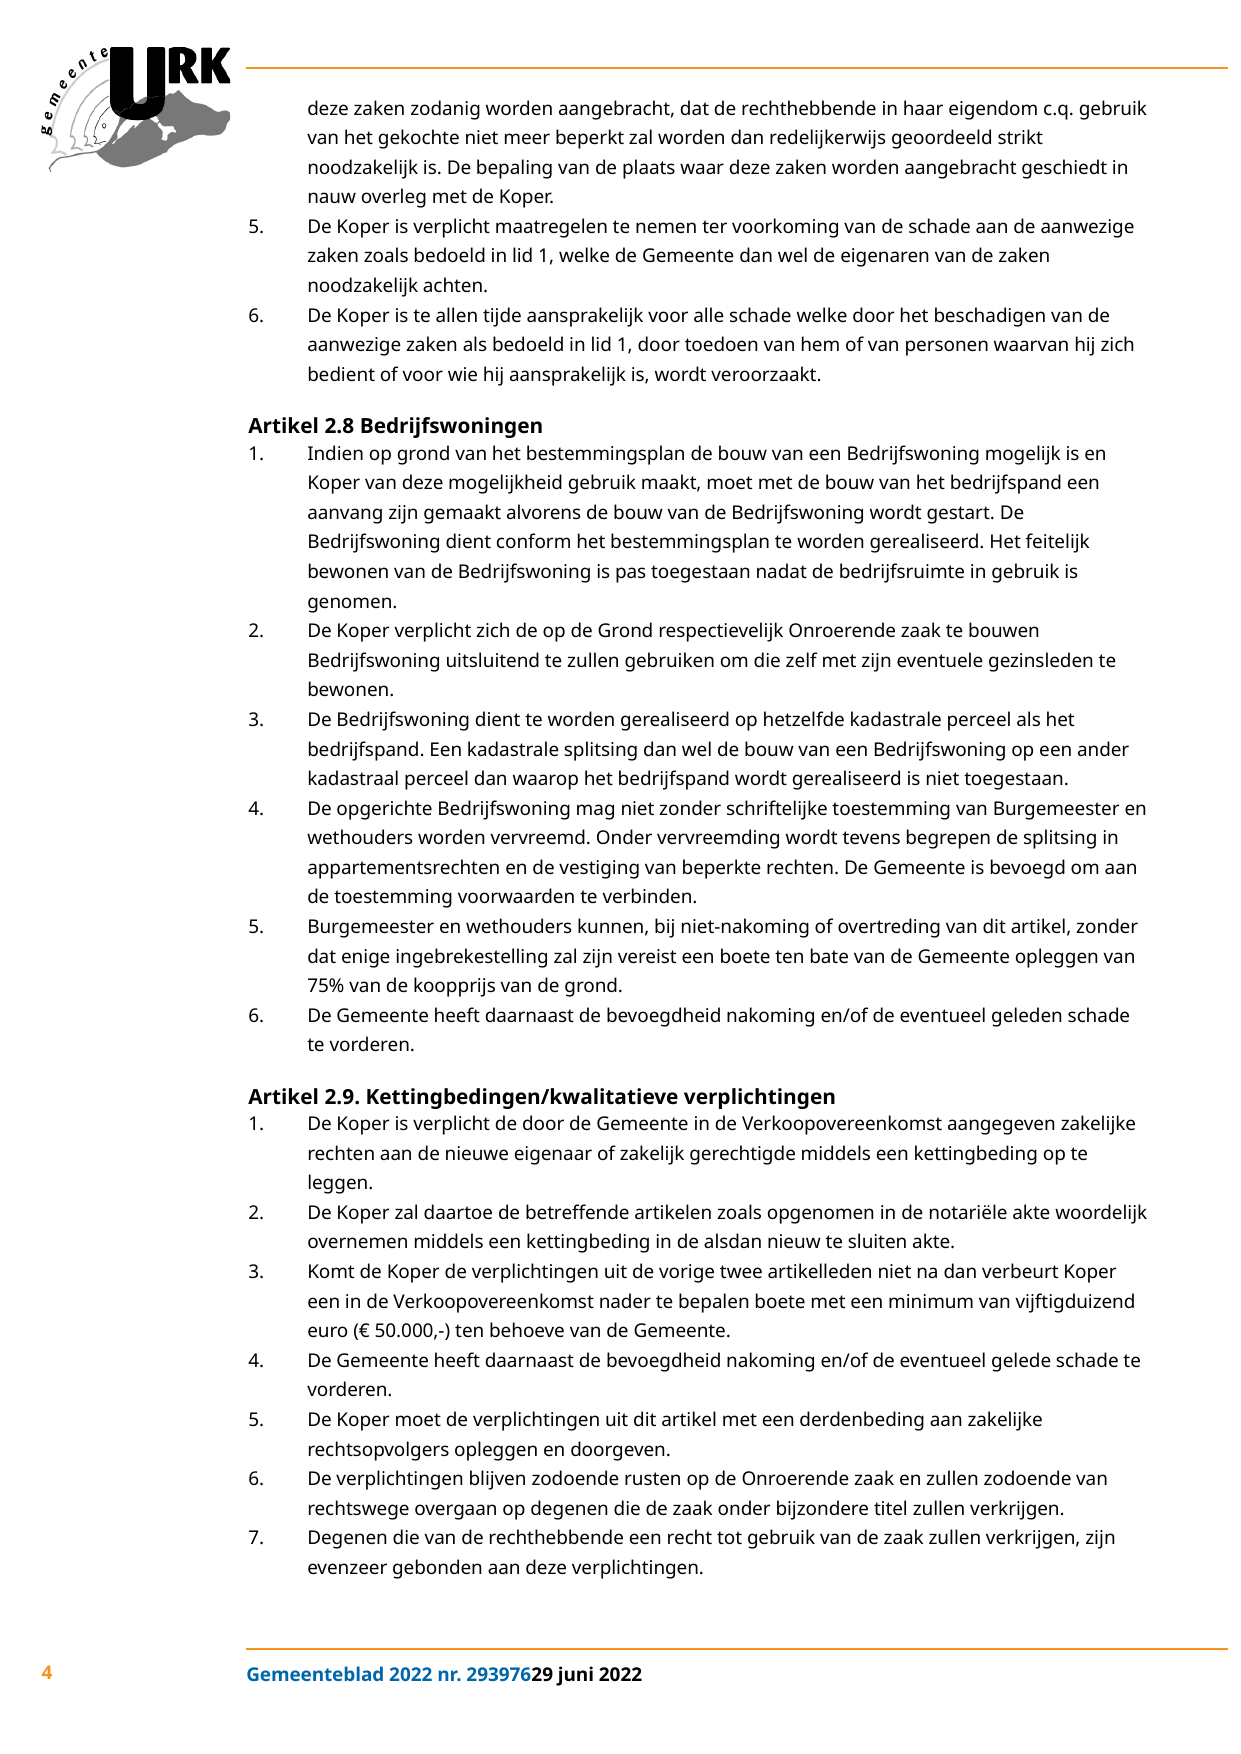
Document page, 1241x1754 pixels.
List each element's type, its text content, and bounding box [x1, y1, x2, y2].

list De verplichtingen blijven zodoende rusten op de Onroerende zaak en zullen zodoende van rechtswege overgaan op degenen die de zaak onder bijzondere titel zullen verkrijgen. [248, 1465, 1152, 1521]
picture [41, 47, 231, 172]
list De Bedrijfswoning dient te worden gerealiseerd op hetzelfde kadastrale perceel als het bedrijfspand. Een kadastrale splitsing dan wel de bouw van een Bedrijfswoning op een ander kadastraal perceel dan waarop het bedrijfspand wordt gerealiseerd is niet toegestaan. [248, 706, 1152, 791]
list De Koper moet de verplichtingen uit dit artikel met een derdenbeding aan zakelijke rechtsopvolgers opleggen en doorgeven. [248, 1406, 1152, 1462]
list Burgemeester en wethouders kunnen, bij niet-nakoming of overtreding van dit artikel, zonder dat enige ingebrekestelling zal zijn vereist een boete ten bate van de Gemeente opleggen van 75% van de koopprijs van de grond. [248, 913, 1152, 998]
list deze zaken zodanig worden aangebracht, dat de rechthebbende in haar eigendom c.q. gebruik van het gekochte niet meer beperkt zal worden dan redelijkerwijs geoordeeld strikt noodzakelijk is. De bepaling van de plaats waar deze zaken worden aangebracht geschiedt in nauw overleg met de Koper. [248, 95, 1152, 209]
list De Koper zal daartoe de betreffende artikelen zoals opgenomen in de notariële akte woordelijk overnemen middels een kettingbeding in de alsdan nieuw te sluiten akte. [248, 1199, 1152, 1254]
text Artikel 2.8 Bedrijfswoningen [248, 411, 1152, 440]
list De opgerichte Bedrijfswoning mag niet zonder schriftelijke toestemming van Burgemeester en wethouders worden vervreemd. Onder vervreemding wordt tevens begrepen de splitsing in appartementsrechten en de vestiging van beperkte rechten. De Gemeente is bevoegd om aan de toestemming voorwaarden te verbinden. [248, 795, 1152, 909]
list Indien op grond van het bestemmingsplan de bouw van een Bedrijfswoning mogelijk is en Koper van deze mogelijkheid gebruik maakt, moet met de bouw van het bedrijfspand een aanvang zijn gemaakt alvorens de bouw van de Bedrijfswoning wordt gestart. De Bedrijfswoning dient conform het bestemmingsplan te worden gerealiseerd. Het feitelijk bewonen van de Bedrijfswoning is pas toegestaan nadat de bedrijfsruimte in gebruik is genomen. [248, 440, 1152, 613]
list De Koper is verplicht maatregelen te nemen ter voorkoming van de schade aan de aanwezige zaken zoals bedoeld in lid 1, welke de Gemeente dan wel de eigenaren van de zaken noodzakelijk achten. [248, 213, 1152, 298]
list De Gemeente heeft daarnaast de bevoegdheid nakoming en/of de eventueel geleden schade te vorderen. [248, 1002, 1152, 1057]
list De Koper verplicht zich de op de Grond respectievelijk Onroerende zaak te bouwen Bedrijfswoning uitsluitend te zullen gebruiken om die zelf met zijn eventuele gezinsleden te bewonen. [248, 617, 1152, 702]
text Artikel 2.9. Kettingbedingen/kwalitatieve verplichtingen [248, 1082, 1152, 1110]
list De Gemeente heeft daarnaast de bevoegdheid nakoming en/of de eventueel gelede schade te vorderen. [248, 1347, 1152, 1402]
list Komt de Koper de verplichtingen uit de vorige twee artikelleden niet na dan verbeurt Koper een in de Verkoopovereenkomst nader te bepalen boete met een minimum van vijftigduizend euro (€ 50.000,-) ten behoeve van de Gemeente. [248, 1258, 1152, 1343]
list Degenen die van de rechthebbende een recht tot gebruik van de zaak zullen verkrijgen, zijn evenzeer gebonden aan deze verplichtingen. [248, 1524, 1152, 1580]
list De Koper is verplicht de door de Gemeente in de Verkoopovereenkomst aangegeven zakelijke rechten aan de nieuwe eigenaar of zakelijk gerechtigde middels een kettingbeding op te leggen. [248, 1110, 1152, 1195]
list De Koper is te allen tijde aansprakelijk voor alle schade welke door het beschadigen van de aanwezige zaken als bedoeld in lid 1, door toedoen van hem of van personen waarvan hij zich bedient of voor wie hij aansprakelijk is, wordt veroorzaakt. [248, 302, 1152, 387]
